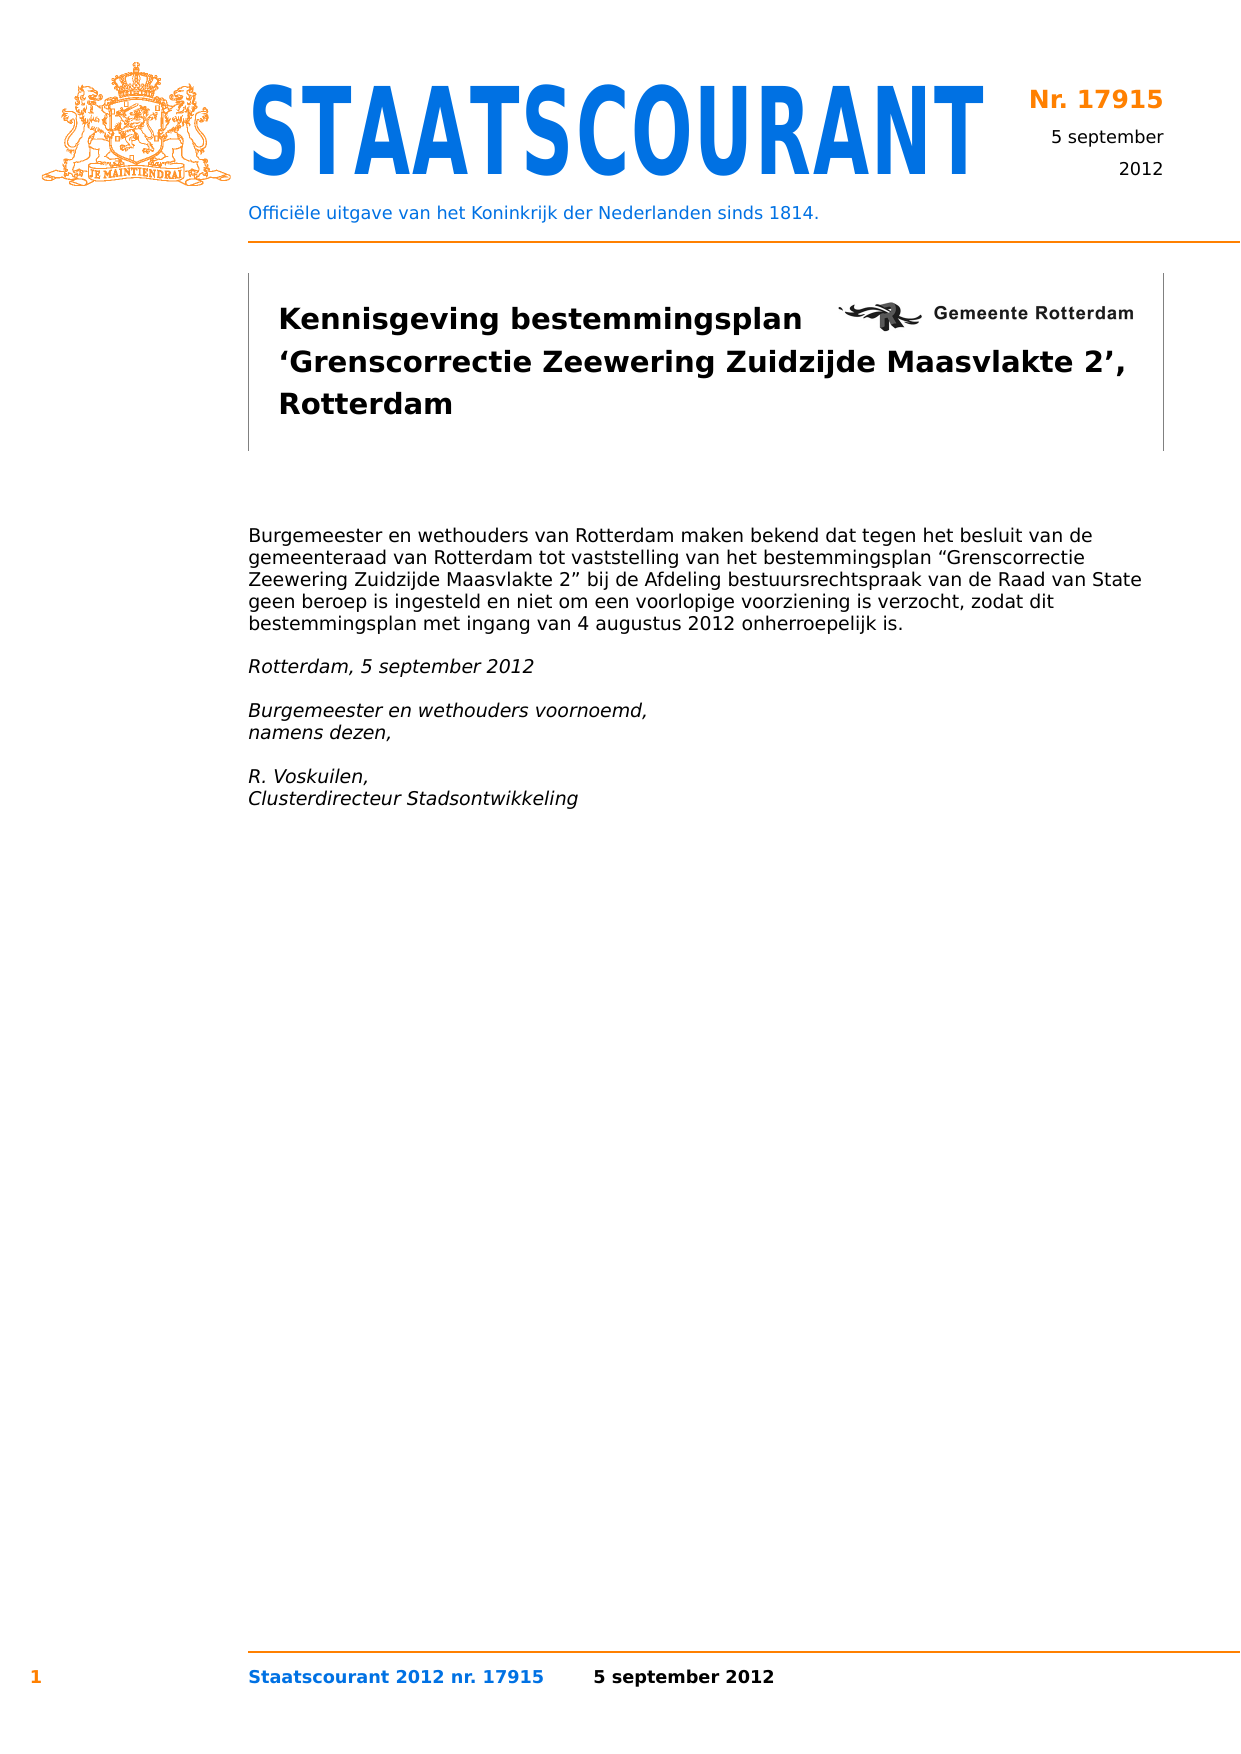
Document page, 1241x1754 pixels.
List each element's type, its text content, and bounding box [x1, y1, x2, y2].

table_header Nr. 17915 [998, 62, 1240, 121]
picture [838, 302, 1134, 332]
table_cell Officiële uitgave van het Koninkrijk der Nederlanden sinds 1814. [248, 203, 1240, 241]
picture [41, 62, 231, 186]
subtitle Kennisgeving bestemmingsplan ‘Grenscorrectie Zeewering Zuidzijde Maasvlakte 2’, Rotterdam [249, 273, 1163, 451]
text Burgemeester en wethouders voornoemd, namens dezen, R. Voskuilen, Clusterdirecteur Stadsontwikkeling [248, 700, 1163, 810]
text Rotterdam, 5 september 2012 [248, 656, 1163, 678]
table_cell 2012 [998, 153, 1240, 203]
table_cell 5 september [998, 121, 1240, 153]
text Burgemeester en wethouders van Rotterdam maken bekend dat tegen het besluit van de gemeenteraad van Rotterdam tot vaststelling van het bestemmingsplan “Grenscorrectie Zeewering Zuidzijde Maasvlakte 2” bij de Afdeling bestuursrechtspraak van de Raad van State geen beroep is ingesteld en niet om een voorlopige voorziening is verzocht, zodat dit bestemmingsplan met ingang van 4 augustus 2012 onherroepelijk is. [248, 525, 1163, 634]
table_header STAATSCOURANT [248, 62, 998, 203]
table_header [25, 62, 248, 241]
